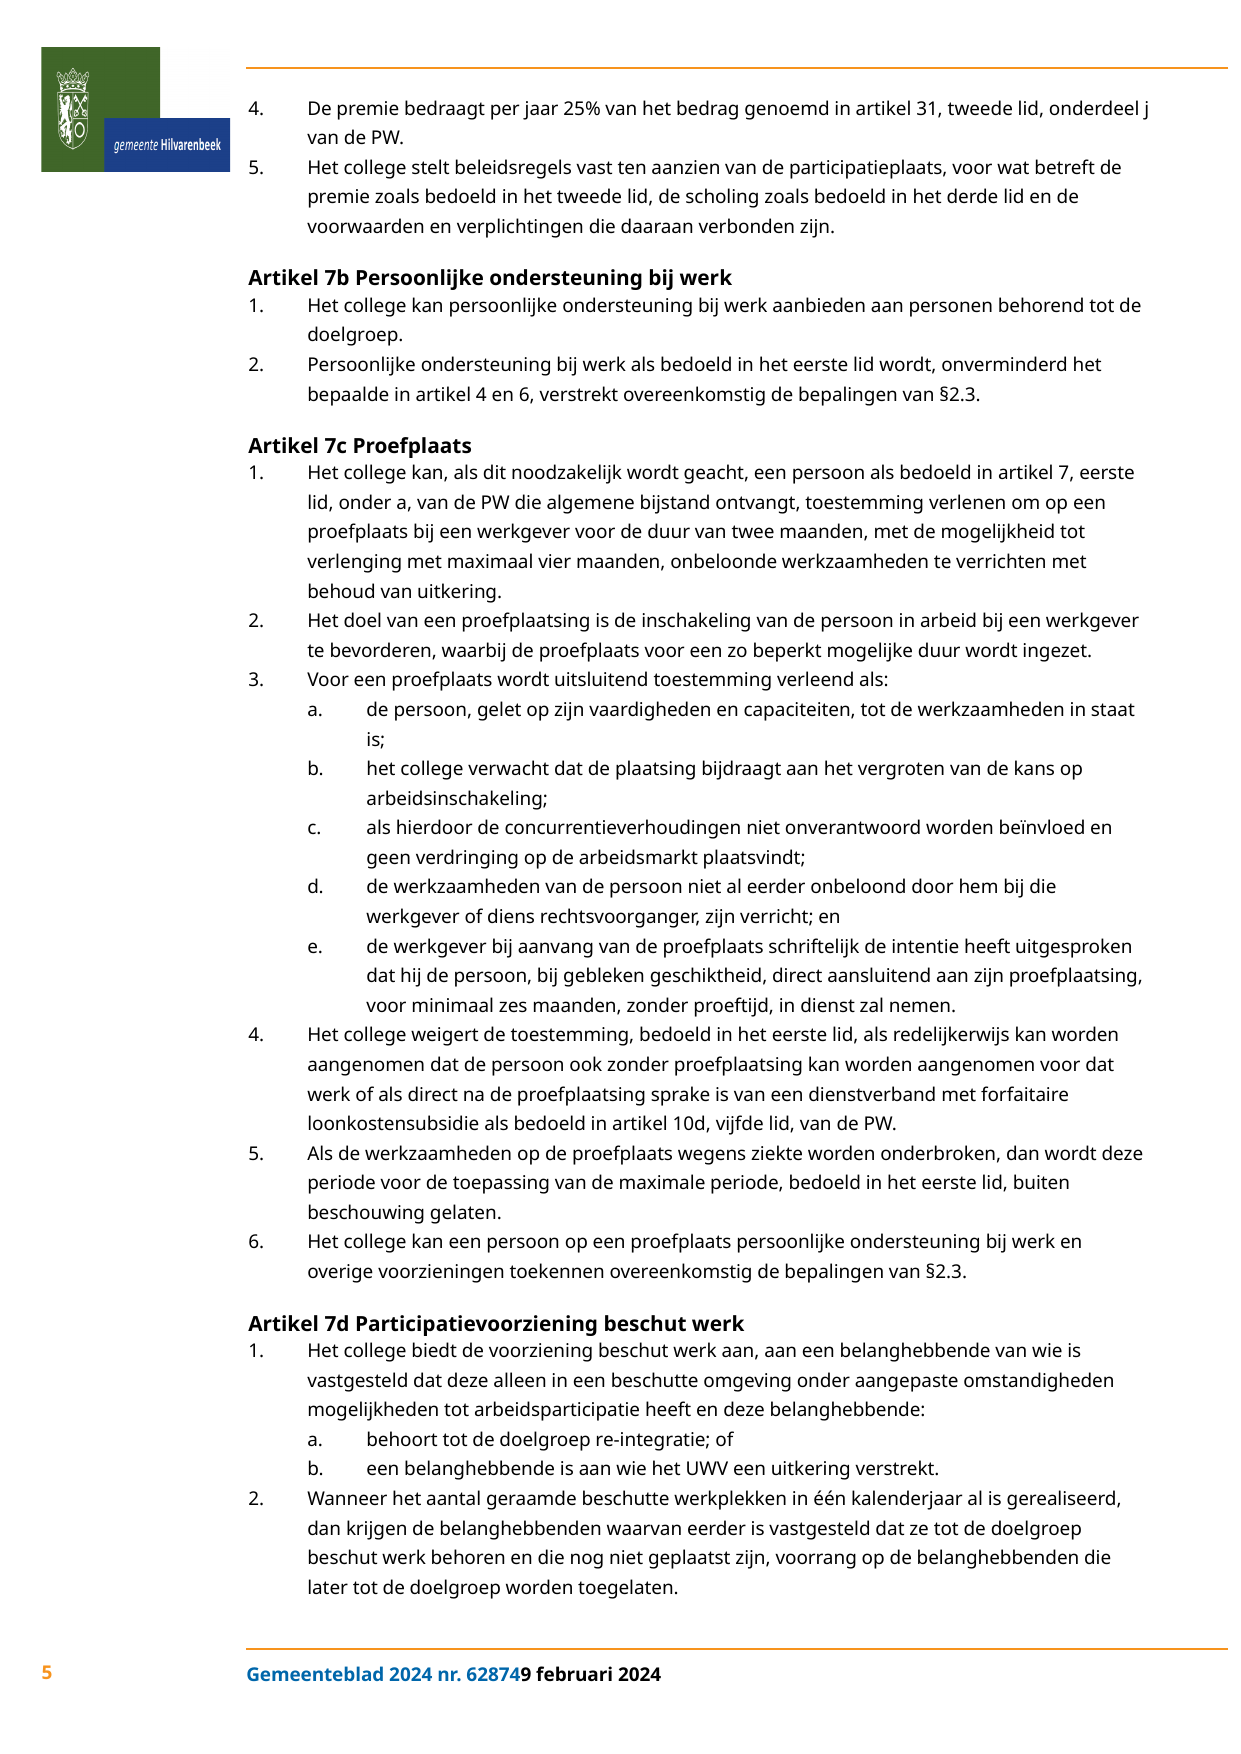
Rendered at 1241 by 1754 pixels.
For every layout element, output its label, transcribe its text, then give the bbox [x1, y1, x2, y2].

list behoort tot de doelgroep re-integratie; of [307, 1426, 1152, 1452]
list Wanneer het aantal geraamde beschutte werkplekken in één kalenderjaar al is gerealiseerd, dan krijgen de belanghebbenden waarvan eerder is vastgesteld dat ze tot de doelgroep beschut werk behoren en die nog niet geplaatst zijn, voorrang op de belanghebbenden die later tot de doelgroep worden toegelaten. [248, 1485, 1152, 1599]
list Het doel van een proefplaatsing is de inschakeling van de persoon in arbeid bij een werkgever te bevorderen, waarbij de proefplaats voor een zo beperkt mogelijke duur wordt ingezet. [248, 607, 1152, 663]
picture [41, 47, 231, 172]
text Artikel 7d Participatievoorziening beschut werk [248, 1309, 1152, 1337]
text Artikel 7c Proefplaats [248, 431, 1152, 459]
list Het college stelt beleidsregels vast ten aanzien van de participatieplaats, voor wat betreft de premie zoals bedoeld in het tweede lid, de scholing zoals bedoeld in het derde lid en de voorwaarden en verplichtingen die daaraan verbonden zijn. [248, 154, 1152, 239]
list De premie bedraagt per jaar 25% van het bedrag genoemd in artikel 31, tweede lid, onderdeel j van de PW. [248, 95, 1152, 150]
list een belanghebbende is aan wie het UWV een uitkering verstrekt. [307, 1456, 1152, 1481]
list Als de werkzaamheden op de proefplaats wegens ziekte worden onderbroken, dan wordt deze periode voor de toepassing van de maximale periode, bedoeld in het eerste lid, buiten beschouwing gelaten. [248, 1140, 1152, 1225]
list de werkgever bij aanvang van de proefplaats schriftelijk de intentie heeft uitgesproken dat hij de persoon, bij gebleken geschiktheid, direct aansluitend aan zijn proefplaatsing, voor minimaal zes maanden, zonder proeftijd, in dienst zal nemen. [307, 933, 1152, 1018]
list Het college kan persoonlijke ondersteuning bij werk aanbieden aan personen behorend tot de doelgroep. [248, 292, 1152, 347]
list Het college weigert de toestemming, bedoeld in het eerste lid, als redelijkerwijs kan worden aangenomen dat de persoon ook zonder proefplaatsing kan worden aangenomen voor dat werk of als direct na de proefplaatsing sprake is van een dienstverband met forfaitaire loonkostensubsidie als bedoeld in artikel 10d, vijfde lid, van de PW. [248, 1022, 1152, 1136]
list Het college kan, als dit noodzakelijk wordt geacht, een persoon als bedoeld in artikel 7, eerste lid, onder a, van de PW die algemene bijstand ontvangt, toestemming verlenen om op een proefplaats bij een werkgever voor de duur van twee maanden, met de mogelijkheid tot verlenging met maximaal vier maanden, onbeloonde werkzaamheden te verrichten met behoud van uitkering. [248, 459, 1152, 604]
list de persoon, gelet op zijn vaardigheden en capaciteiten, tot de werkzaamheden in staat is; [307, 696, 1152, 752]
list het college verwacht dat de plaatsing bijdraagt aan het vergroten van de kans op arbeidsinschakeling; [307, 755, 1152, 811]
list Voor een proefplaats wordt uitsluitend toestemming verleend als: [248, 667, 1152, 692]
list de werkzaamheden van de persoon niet al eerder onbeloond door hem bij die werkgever of diens rechtsvoorganger, zijn verricht; en [307, 874, 1152, 929]
list Het college biedt de voorziening beschut werk aan, aan een belanghebbende van wie is vastgesteld dat deze alleen in een beschutte omgeving onder aangepaste omstandigheden mogelijkheden tot arbeidsparticipatie heeft en deze belanghebbende: [248, 1337, 1152, 1422]
list Persoonlijke ondersteuning bij werk als bedoeld in het eerste lid wordt, onverminderd het bepaalde in artikel 4 en 6, verstrekt overeenkomstig de bepalingen van §2.3. [248, 351, 1152, 406]
list als hierdoor de concurrentieverhoudingen niet onverantwoord worden beïnvloed en geen verdringing op de arbeidsmarkt plaatsvindt; [307, 814, 1152, 870]
list Het college kan een persoon op een proefplaats persoonlijke ondersteuning bij werk en overige voorzieningen toekennen overeenkomstig de bepalingen van §2.3. [248, 1229, 1152, 1284]
text Artikel 7b Persoonlijke ondersteuning bij werk [248, 263, 1152, 292]
